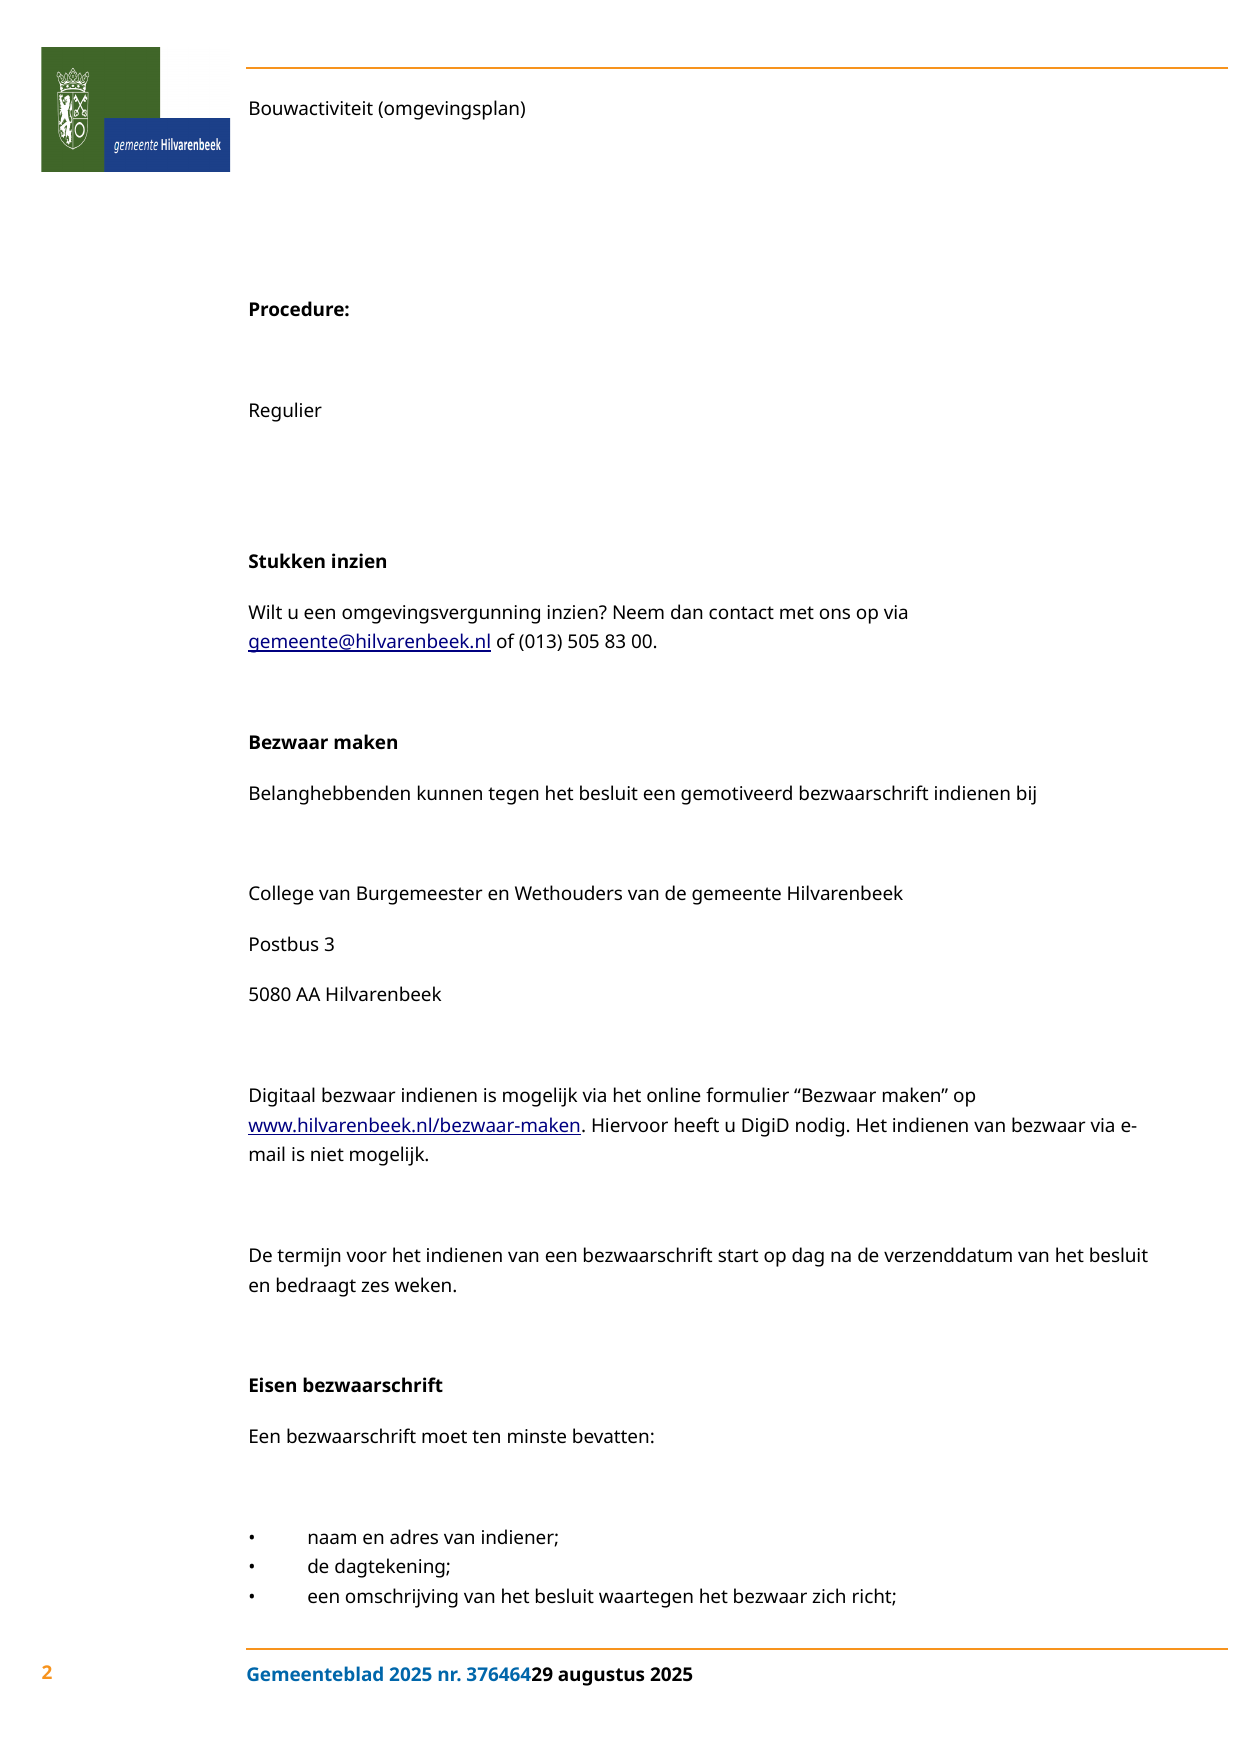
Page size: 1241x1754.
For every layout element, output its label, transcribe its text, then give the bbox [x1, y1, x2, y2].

text Digitaal bezwaar indienen is mogelijk via het online formulier “Bezwaar maken” op www.hilvarenbeek.nl/bezwaar-maken. Hiervoor heeft u DigiD nodig. Het indienen van bezwaar via e-mail is niet mogelijk. [248, 1082, 1152, 1167]
text Een bezwaarschrift moet ten minste bevatten: [248, 1423, 1152, 1449]
text Wilt u een omgevingsvergunning inzien? Neem dan contact met ons op via gemeente@hilvarenbeek.nl of (013) 505 83 00. [248, 599, 1152, 654]
text Procedure: [248, 296, 1152, 322]
text Stukken inzien [248, 548, 1152, 574]
text Bouwactiviteit (omgevingsplan) [248, 95, 1152, 121]
list de dagtekening; [248, 1553, 1152, 1579]
list een omschrijving van het besluit waartegen het bezwaar zich richt; [248, 1583, 1152, 1609]
text Belanghebbenden kunnen tegen het besluit een gemotiveerd bezwaarschrift indienen bij [248, 780, 1152, 806]
text De termijn voor het indienen van een bezwaarschrift start op dag na de verzenddatum van het besluit en bedraagt zes weken. [248, 1242, 1152, 1298]
text 5080 AA Hilvarenbeek [248, 981, 1152, 1007]
picture [41, 47, 231, 172]
text Regulier [248, 397, 1152, 423]
text College van Burgemeester en Wethouders van de gemeente Hilvarenbeek [248, 881, 1152, 906]
list naam en adres van indiener; [248, 1524, 1152, 1550]
text Postbus 3 [248, 931, 1152, 957]
text Eisen bezwaarschrift [248, 1373, 1152, 1398]
text Bezwaar maken [248, 729, 1152, 755]
